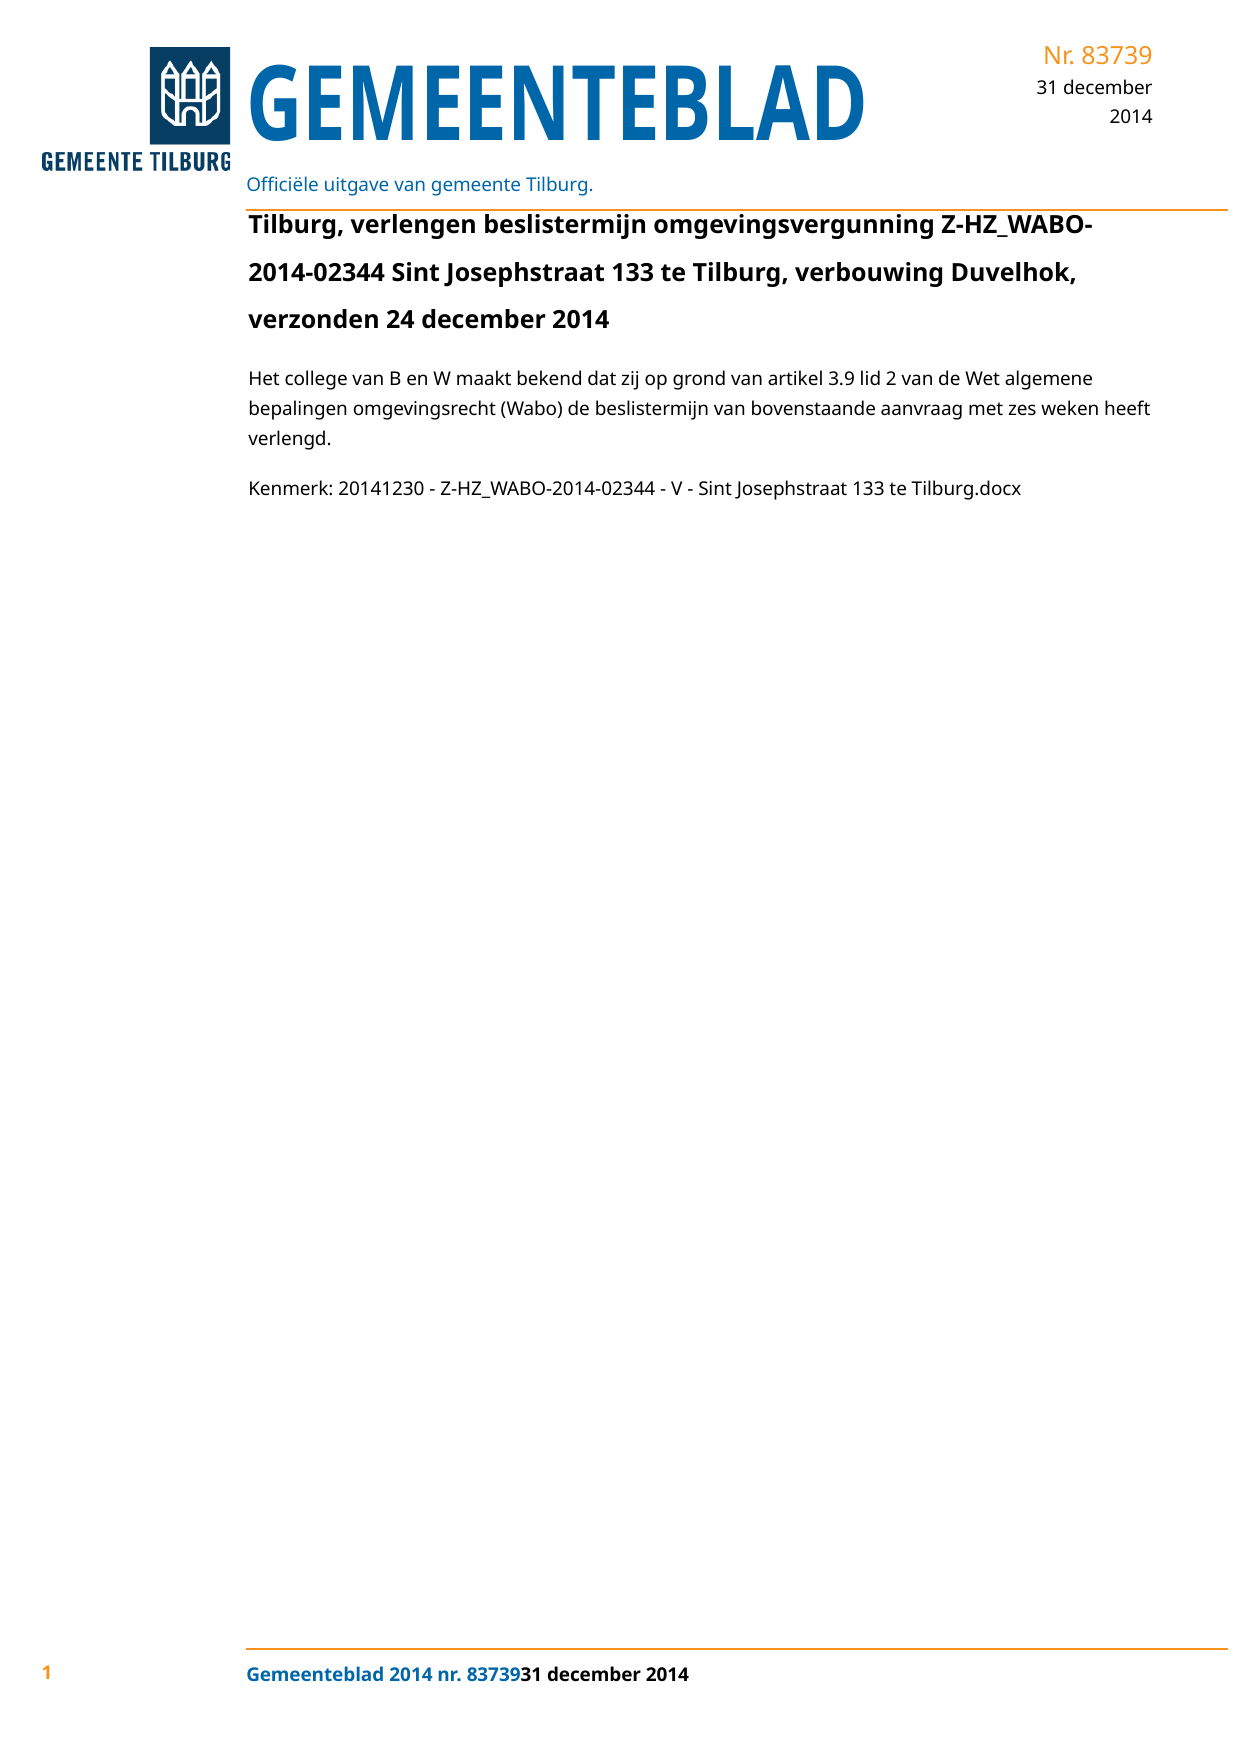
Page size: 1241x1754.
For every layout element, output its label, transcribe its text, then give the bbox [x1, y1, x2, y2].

text Tilburg, verlengen beslistermijn omgevingsvergunning Z-HZ_WABO-2014-02344 Sint Josephstraat 133 te Tilburg, verbouwing Duvelhok, verzonden 24 december 2014 [248, 211, 1152, 336]
text Kenmerk: 20141230 - Z-HZ_WABO-2014-02344 - V - Sint Josephstraat 133 te Tilburg.docx [248, 475, 1152, 501]
text Het college van B en W maakt bekend dat zij op grond van artikel 3.9 lid 2 van de Wet algemene bepalingen omgevingsrecht (Wabo) de beslistermijn van bovenstaande aanvraag met zes weken heeft verlengd. [248, 366, 1152, 450]
picture [41, 47, 231, 172]
